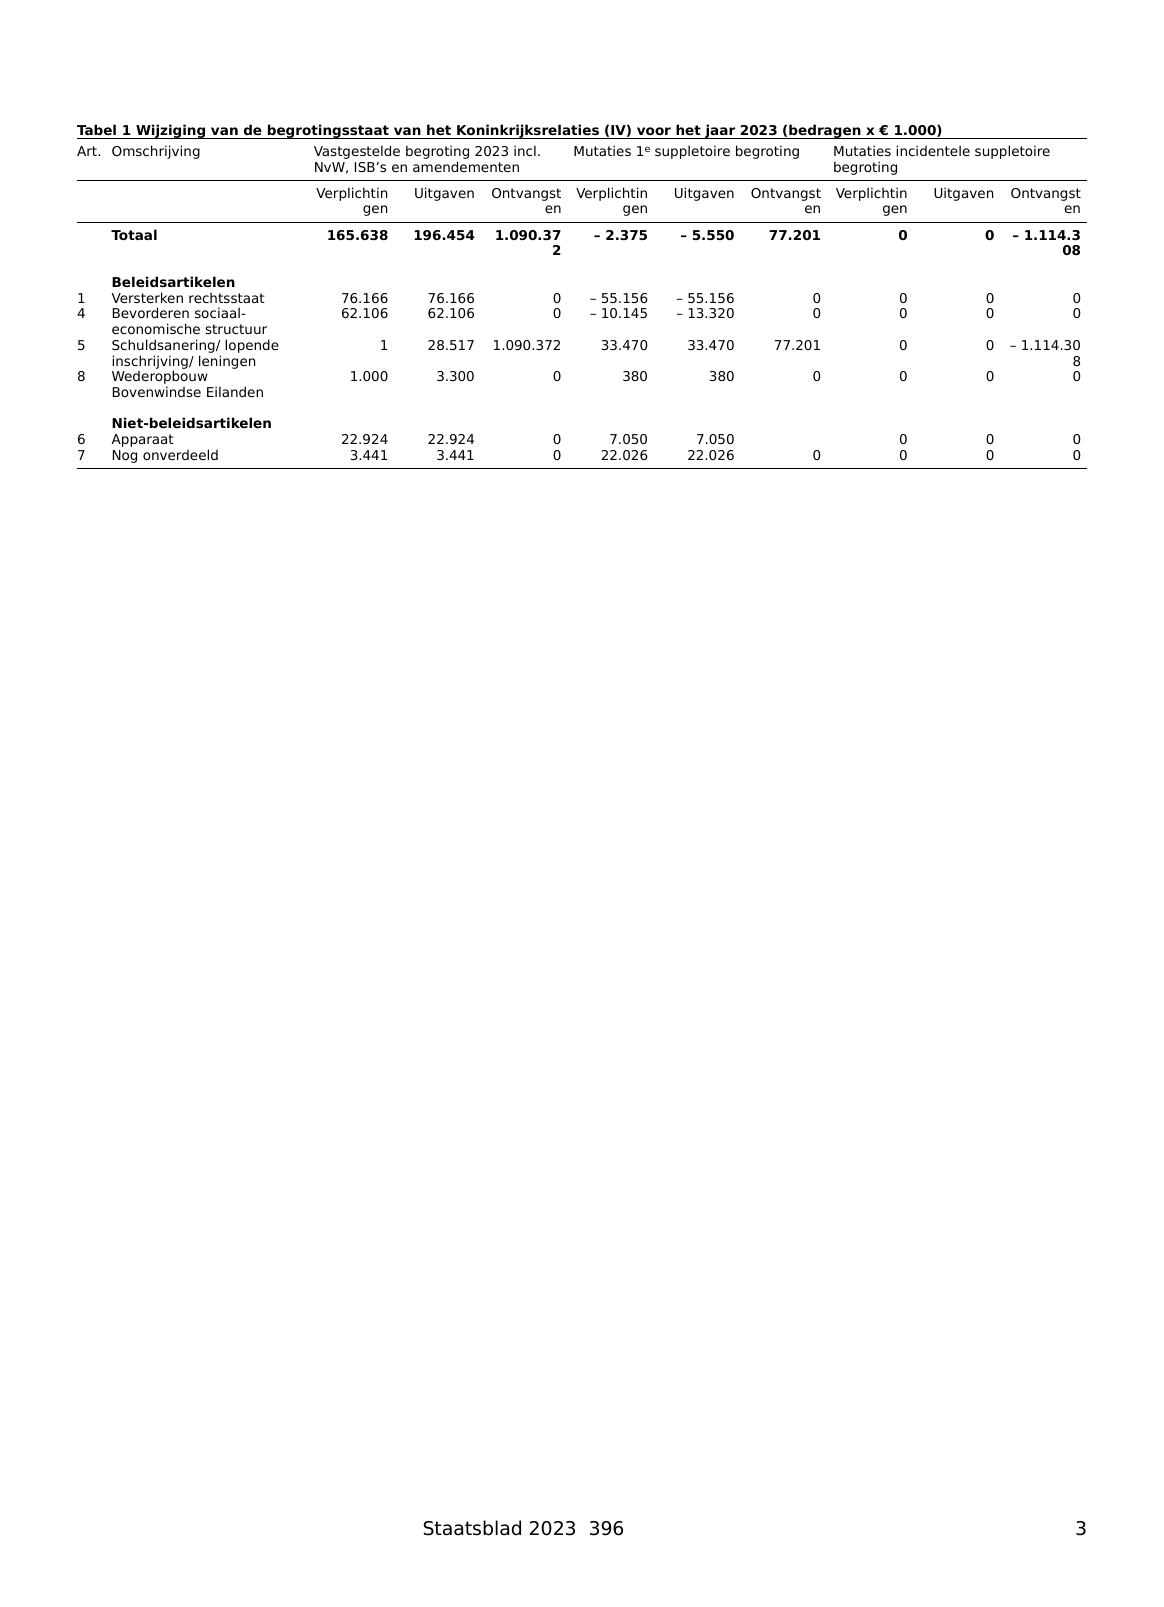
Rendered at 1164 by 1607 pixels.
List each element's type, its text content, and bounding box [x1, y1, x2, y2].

table_cell 0 [740, 369, 827, 401]
table_cell [567, 275, 654, 290]
table_cell 7.050 [567, 432, 654, 448]
table_cell [654, 275, 740, 290]
table_cell 0 [914, 448, 1000, 468]
table_cell Totaal [106, 223, 307, 259]
table_cell – 55.156 [654, 290, 740, 306]
table_cell [740, 401, 827, 416]
table_cell – 10.145 [567, 306, 654, 338]
table_cell 0 [1000, 369, 1087, 401]
table_cell [308, 416, 394, 432]
table_cell [308, 259, 394, 275]
table_cell Apparaat [106, 432, 307, 448]
table_cell Verplichtingen [827, 181, 913, 222]
table_cell 3.441 [308, 448, 394, 468]
table_cell 28.517 [394, 338, 481, 369]
table_cell 0 [827, 432, 913, 448]
table_cell 0 [481, 432, 567, 448]
table_cell [1000, 259, 1087, 275]
table_cell [77, 275, 106, 290]
table_cell 22.026 [567, 448, 654, 468]
table_cell 0 [740, 306, 827, 338]
table_cell 380 [567, 369, 654, 401]
table_cell [827, 275, 913, 290]
table_cell 8 [77, 369, 106, 401]
table_cell [106, 401, 307, 416]
table_cell [740, 416, 827, 432]
table_cell [914, 416, 1000, 432]
table_cell 76.166 [394, 290, 481, 306]
table_cell [567, 259, 654, 275]
table_cell 33.470 [654, 338, 740, 369]
table_cell [740, 259, 827, 275]
table_cell 22.924 [394, 432, 481, 448]
table_cell 1.090.372 [481, 338, 567, 369]
table_cell [740, 432, 827, 448]
table_cell 0 [914, 338, 1000, 369]
table_cell 62.106 [308, 306, 394, 338]
table_cell Versterken rechtsstaat [106, 290, 307, 306]
table_cell Vastgestelde begroting 2023 incl. NvW, ISB’s en amendementen [308, 139, 567, 180]
table_cell [394, 416, 481, 432]
table_cell 6 [77, 432, 106, 448]
table_cell – 5.550 [654, 223, 740, 259]
table_cell 0 [481, 369, 567, 401]
table_cell [481, 259, 567, 275]
table_cell 0 [740, 290, 827, 306]
table_cell 0 [1000, 432, 1087, 448]
table_cell 22.924 [308, 432, 394, 448]
table_cell [481, 416, 567, 432]
table_cell 76.166 [308, 290, 394, 306]
table_cell 5 [77, 338, 106, 369]
table_cell 1 [77, 290, 106, 306]
table_cell Wederopbouw Bovenwindse Eilanden [106, 369, 307, 401]
table_cell 0 [740, 448, 827, 468]
table_cell – 1.114.308 [1000, 338, 1087, 369]
table_cell [654, 416, 740, 432]
table_cell 22.026 [654, 448, 740, 468]
table_cell 0 [1000, 306, 1087, 338]
table_cell Niet-beleidsartikelen [106, 416, 307, 432]
table_cell [106, 181, 307, 222]
table_cell 7 [77, 448, 106, 468]
table_cell 196.454 [394, 223, 481, 259]
table_cell 0 [827, 290, 913, 306]
table_cell 380 [654, 369, 740, 401]
table_cell [394, 259, 481, 275]
table_cell Mutaties incidentele suppletoire begroting [827, 139, 1087, 180]
table_cell 62.106 [394, 306, 481, 338]
table_cell [740, 275, 827, 290]
table_cell 3.300 [394, 369, 481, 401]
table_cell 165.638 [308, 223, 394, 259]
table_cell 0 [481, 306, 567, 338]
table_cell [394, 275, 481, 290]
table_cell 0 [1000, 290, 1087, 306]
table_cell [77, 259, 106, 275]
table_cell 0 [914, 223, 1000, 259]
table_cell 7.050 [654, 432, 740, 448]
table_cell 1 [308, 338, 394, 369]
table_cell [827, 416, 913, 432]
table_cell [567, 416, 654, 432]
table_cell – 1.114.308 [1000, 223, 1087, 259]
table_cell Ontvangsten [740, 181, 827, 222]
table_cell 0 [481, 448, 567, 468]
table_cell [654, 401, 740, 416]
table_cell [1000, 401, 1087, 416]
table_cell [914, 275, 1000, 290]
table_cell Ontvangsten [1000, 181, 1087, 222]
table_cell 1.000 [308, 369, 394, 401]
table_cell 0 [827, 369, 913, 401]
table_cell [1000, 275, 1087, 290]
table_cell Mutaties 1e suppletoire begroting [567, 139, 827, 180]
table_cell [481, 275, 567, 290]
table_cell Bevorderen sociaal-economische structuur [106, 306, 307, 338]
table_cell 77.201 [740, 338, 827, 369]
table_cell 0 [914, 369, 1000, 401]
table_cell 0 [827, 448, 913, 468]
table_cell 0 [914, 432, 1000, 448]
table_cell 1.090.372 [481, 223, 567, 259]
table_cell [308, 275, 394, 290]
table_cell [77, 416, 106, 432]
table_cell 0 [481, 290, 567, 306]
table_cell [827, 259, 913, 275]
table_cell [827, 401, 913, 416]
table_cell 0 [827, 306, 913, 338]
table_cell [77, 223, 106, 259]
table_cell [77, 401, 106, 416]
table_cell [567, 401, 654, 416]
table_cell [481, 401, 567, 416]
table_cell [914, 259, 1000, 275]
table_cell – 13.320 [654, 306, 740, 338]
table_cell Verplichtingen [308, 181, 394, 222]
table_cell – 2.375 [567, 223, 654, 259]
table_cell 0 [914, 290, 1000, 306]
table_cell Ontvangsten [481, 181, 567, 222]
table_cell [106, 259, 307, 275]
table_cell 0 [827, 223, 913, 259]
table_cell Nog onverdeeld [106, 448, 307, 468]
table_cell 0 [827, 338, 913, 369]
table_cell Beleidsartikelen [106, 275, 307, 290]
table_cell 0 [914, 306, 1000, 338]
table_cell [914, 401, 1000, 416]
table_cell – 55.156 [567, 290, 654, 306]
table_cell 77.201 [740, 223, 827, 259]
table_cell 4 [77, 306, 106, 338]
table_cell 3.441 [394, 448, 481, 468]
table_cell 0 [1000, 448, 1087, 468]
table_cell 33.470 [567, 338, 654, 369]
table_cell Schuldsanering/ lopende inschrijving/ leningen [106, 338, 307, 369]
table_cell Verplichtingen [567, 181, 654, 222]
table_cell [77, 181, 106, 222]
table_cell [394, 401, 481, 416]
table_cell Art. [77, 139, 106, 180]
table_cell Uitgaven [654, 181, 740, 222]
table_cell [308, 401, 394, 416]
table_cell Uitgaven [394, 181, 481, 222]
table_cell Uitgaven [914, 181, 1000, 222]
table_cell Omschrijving [106, 139, 307, 180]
table_cell [654, 259, 740, 275]
table_header Tabel 1 Wijziging van de begrotingsstaat van het Koninkrijksrelaties (IV) voor het jaar 2023 (bedragen x € 1.000) [77, 122, 1087, 138]
table_cell [1000, 416, 1087, 432]
